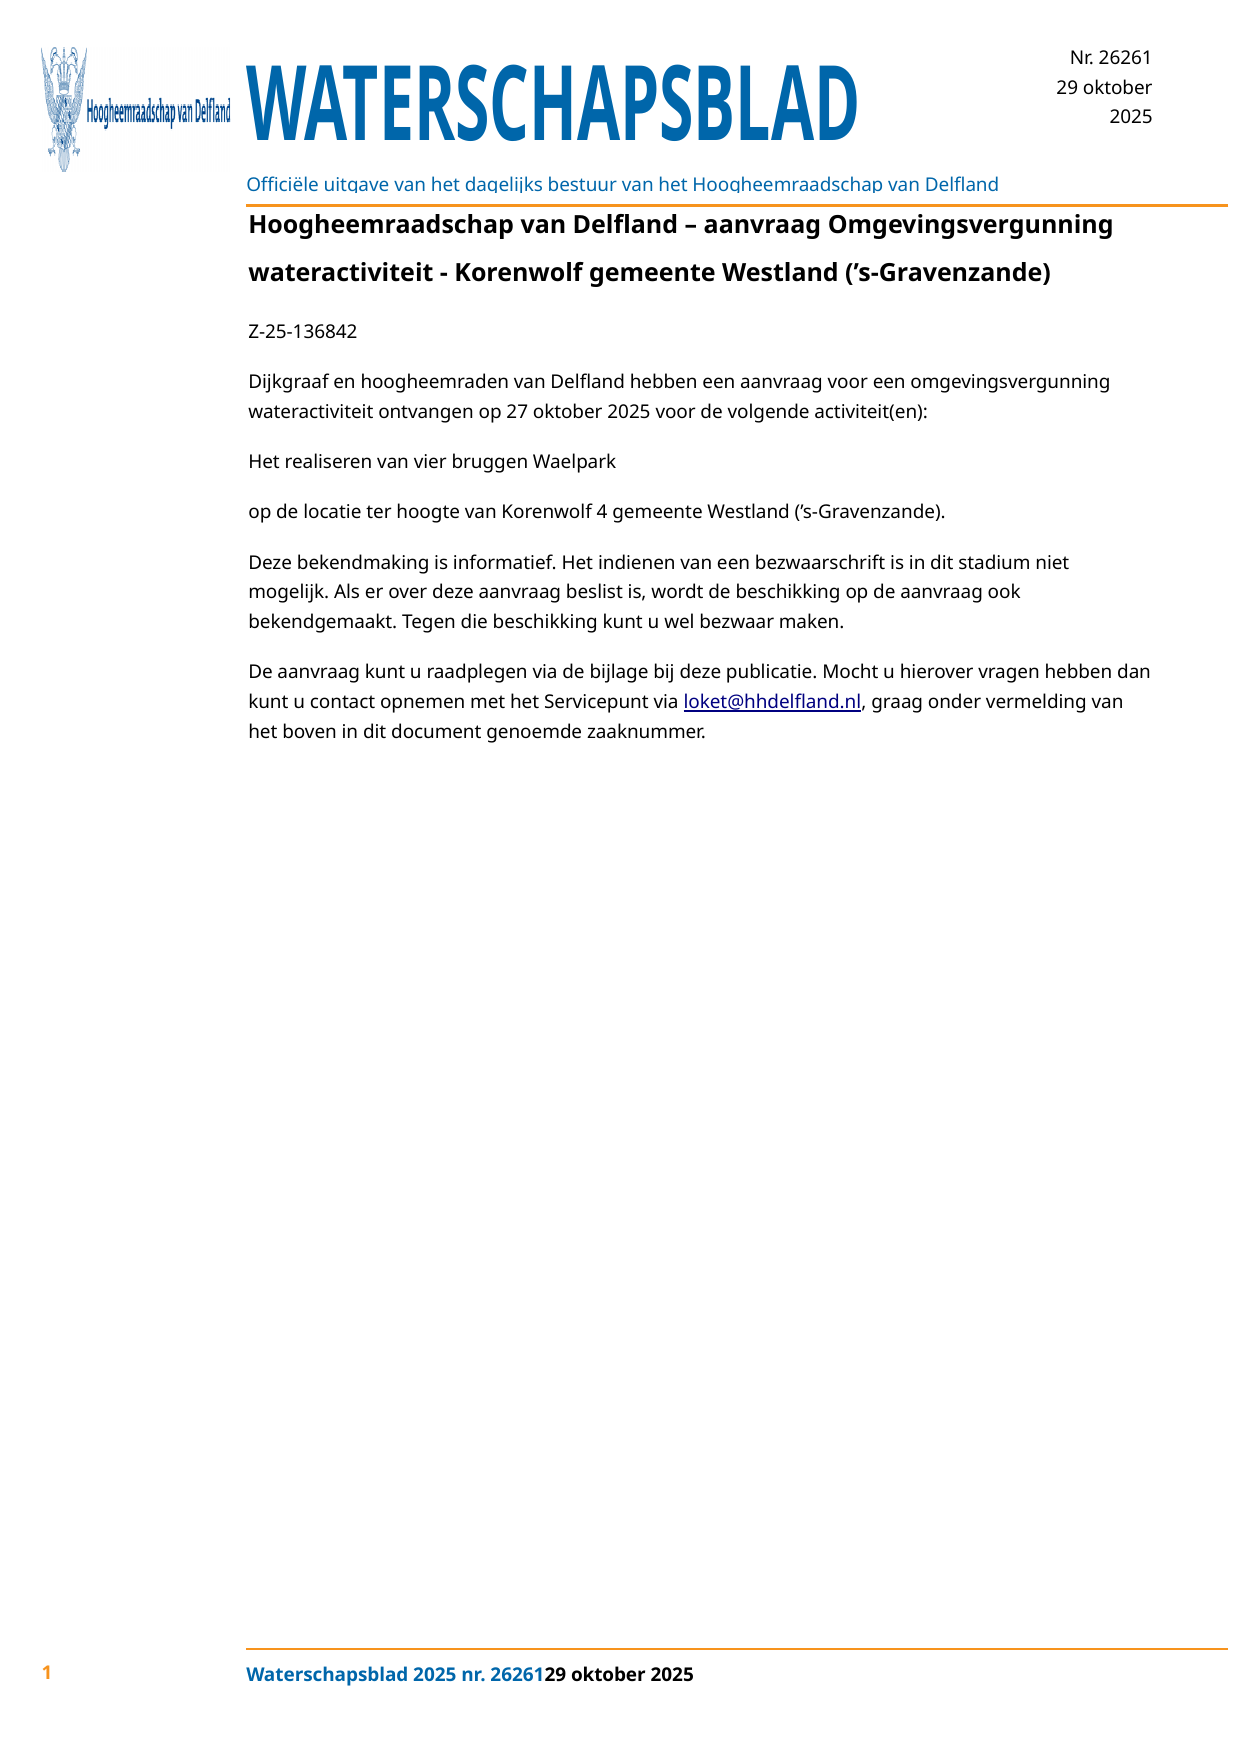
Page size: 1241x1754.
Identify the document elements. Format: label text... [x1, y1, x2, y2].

text Het realiseren van vier bruggen Waelpark [248, 448, 1152, 474]
text Z-25-136842 [248, 318, 1152, 344]
text Dijkgraaf en hoogheemraden van Delfland hebben een aanvraag voor een omgevingsvergunning wateractiviteit ontvangen op 27 oktober 2025 voor de volgende activiteit(en): [248, 368, 1152, 424]
text Hoogheemraadschap van Delfland – aanvraag Omgevingsvergunning wateractiviteit - Korenwolf gemeente Westland (’s-Gravenzande) [248, 207, 1152, 288]
text op de locatie ter hoogte van Korenwolf 4 gemeente Westland (’s-Gravenzande). [248, 499, 1152, 524]
text De aanvraag kunt u raadplegen via de bijlage bij deze publicatie. Mocht u hierover vragen hebben dan kunt u contact opnemen met het Servicepunt via loket@hhdelfland.nl, graag onder vermelding van het boven in dit document genoemde zaaknummer. [248, 659, 1152, 744]
text Deze bekendmaking is informatief. Het indienen van een bezwaarschrift is in dit stadium niet mogelijk. Als er over deze aanvraag beslist is, wordt de beschikking op de aanvraag ook bekendgemaakt. Tegen die beschikking kunt u wel bezwaar maken. [248, 549, 1152, 634]
picture [41, 47, 231, 172]
